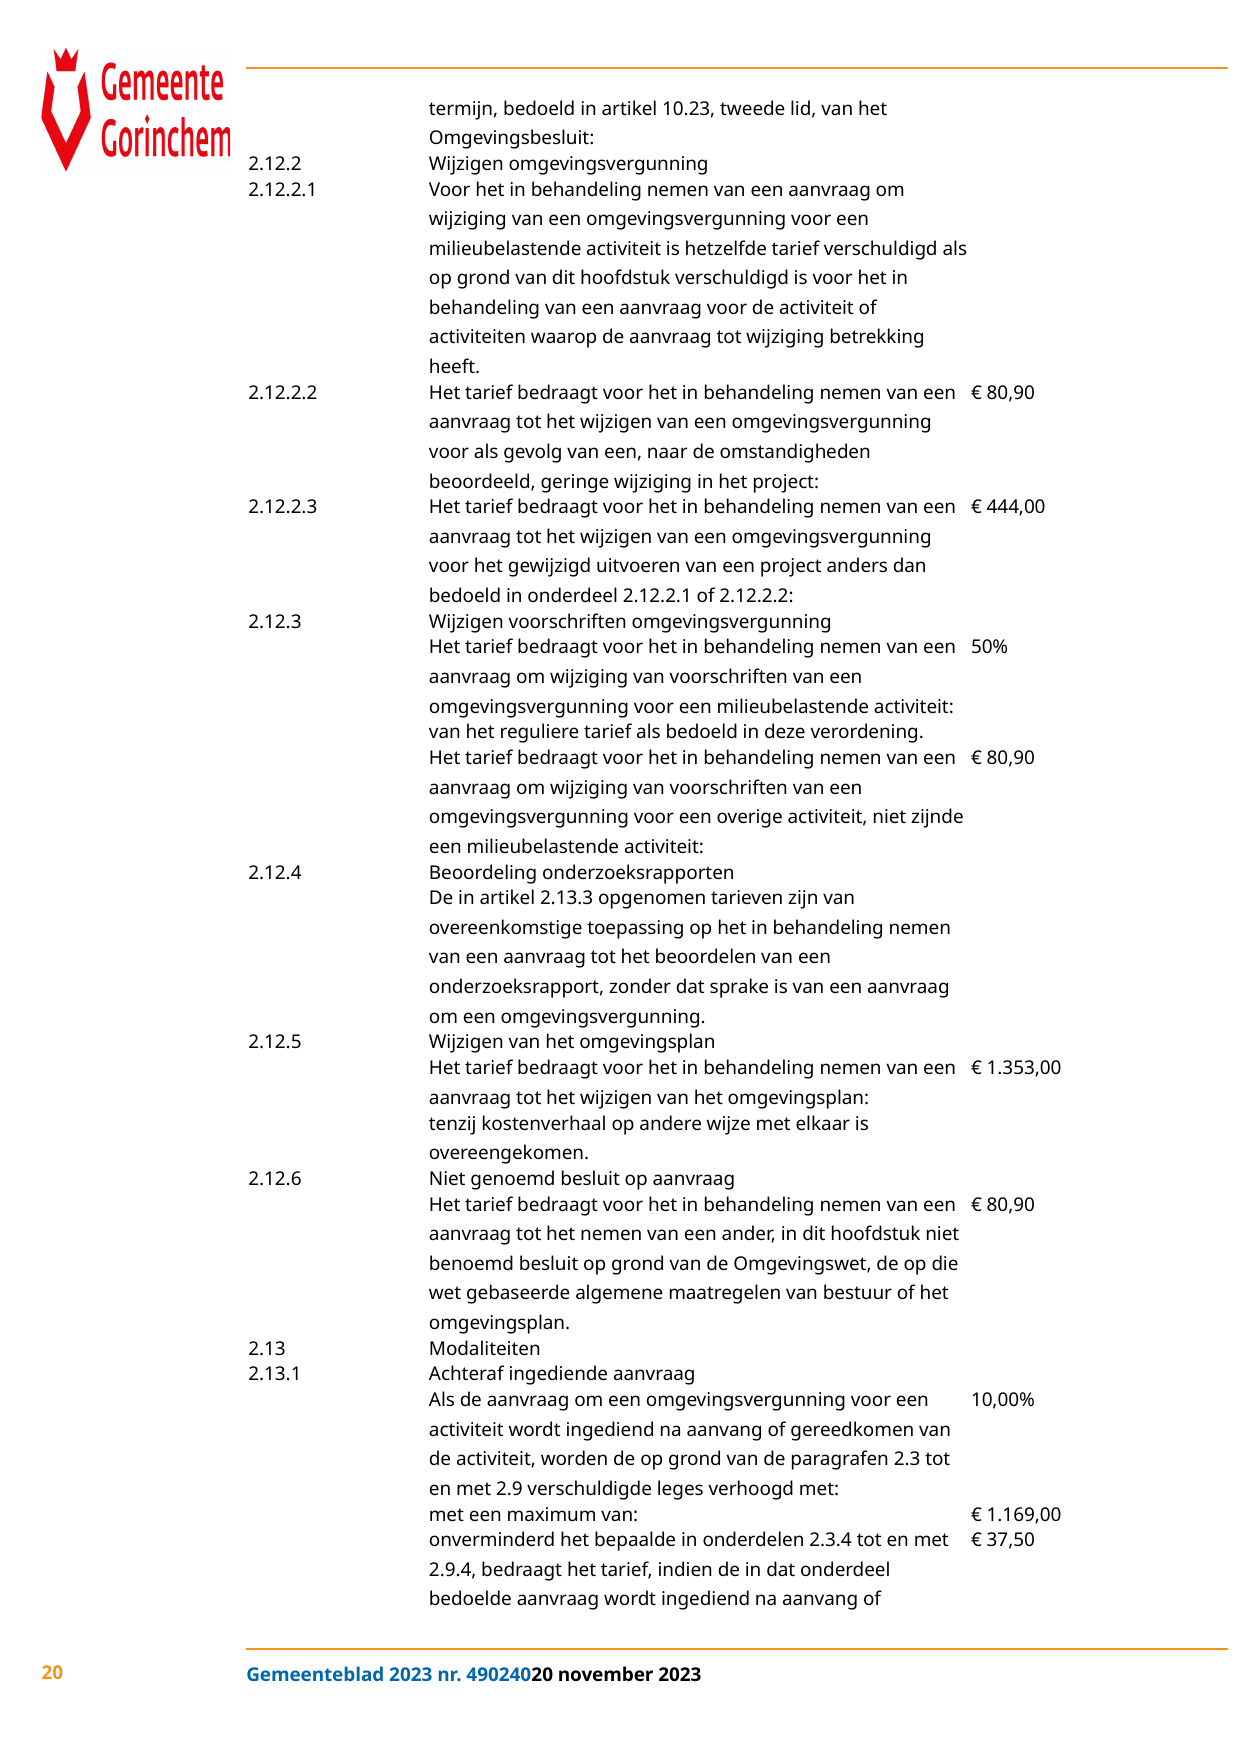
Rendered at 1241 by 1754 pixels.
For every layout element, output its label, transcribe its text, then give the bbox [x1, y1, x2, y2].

table_cell [248, 1501, 429, 1526]
table_cell [248, 1054, 429, 1110]
table_cell termijn, bedoeld in artikel 10.23, tweede lid, van het Omgevingsbesluit: [429, 95, 971, 150]
table_cell [248, 1110, 429, 1165]
table_cell [971, 1335, 1152, 1361]
table_cell [971, 1361, 1152, 1386]
table_cell 2.13 [248, 1335, 429, 1361]
table_cell De in artikel 2.13.3 opgenomen tarieven zijn van overeenkomstige toepassing op het in behandeling nemen van een aanvraag tot het beoordelen van een onderzoeksrapport, zonder dat sprake is van een aanvraag om een omgevingsvergunning. [429, 885, 971, 1029]
table_cell 2.12.2.1 [248, 176, 429, 379]
picture [41, 47, 231, 172]
table_cell 2.12.2.3 [248, 494, 429, 608]
table_cell Modaliteiten [429, 1335, 971, 1361]
table_cell 2.12.3 [248, 608, 429, 634]
table_cell € 80,90 [971, 379, 1152, 493]
table_cell 2.12.6 [248, 1165, 429, 1191]
table_cell [248, 885, 429, 1029]
table_cell Niet genoemd besluit op aanvraag [429, 1165, 971, 1191]
table_cell [248, 1386, 429, 1501]
table_cell [248, 744, 429, 859]
table_cell 50% [971, 634, 1152, 719]
table_cell van het reguliere tarief als bedoeld in deze verordening. [429, 719, 971, 744]
table_cell 2.12.2 [248, 150, 429, 176]
table_cell onverminderd het bepaalde in onderdelen 2.3.4 tot en met 2.9.4, bedraagt het tarief, indien de in dat onderdeel bedoelde aanvraag wordt ingediend na aanvang of [429, 1526, 971, 1611]
table_cell Wijzigen omgevingsvergunning [429, 150, 971, 176]
table_cell 2.12.5 [248, 1029, 429, 1054]
table_cell Het tarief bedraagt voor het in behandeling nemen van een aanvraag tot het wijzigen van een omgevingsvergunning voor als gevolg van een, naar de omstandigheden beoordeeld, geringe wijziging in het project: [429, 379, 971, 493]
table_cell [971, 885, 1152, 1029]
table_cell [248, 95, 429, 150]
table_cell Het tarief bedraagt voor het in behandeling nemen van een aanvraag tot het wijzigen van een omgevingsvergunning voor het gewijzigd uitvoeren van een project anders dan bedoeld in onderdeel 2.12.2.1 of 2.12.2.2: [429, 494, 971, 608]
table_cell [971, 176, 1152, 379]
table_cell tenzij kostenverhaal op andere wijze met elkaar is overeengekomen. [429, 1110, 971, 1165]
table_cell Het tarief bedraagt voor het in behandeling nemen van een aanvraag tot het wijzigen van het omgevingsplan: [429, 1054, 971, 1110]
table_cell [971, 859, 1152, 884]
table_cell met een maximum van: [429, 1501, 971, 1526]
table_cell Beoordeling onderzoeksrapporten [429, 859, 971, 884]
table_cell Het tarief bedraagt voor het in behandeling nemen van een aanvraag om wijziging van voorschriften van een omgevingsvergunning voor een milieubelastende activiteit: [429, 634, 971, 719]
table_cell 2.13.1 [248, 1361, 429, 1386]
table_cell € 444,00 [971, 494, 1152, 608]
table_cell [971, 1110, 1152, 1165]
table_cell Voor het in behandeling nemen van een aanvraag om wijziging van een omgevingsvergunning voor een milieubelastende activiteit is hetzelfde tarief verschuldigd als op grond van dit hoofdstuk verschuldigd is voor het in behandeling van een aanvraag voor de activiteit of activiteiten waarop de aanvraag tot wijziging betrekking heeft. [429, 176, 971, 379]
table_cell [971, 150, 1152, 176]
table_cell [971, 1029, 1152, 1054]
table_cell Het tarief bedraagt voor het in behandeling nemen van een aanvraag tot het nemen van een ander, in dit hoofdstuk niet benoemd besluit op grond van de Omgevingswet, de op die wet gebaseerde algemene maatregelen van bestuur of het omgevingsplan. [429, 1191, 971, 1335]
table_cell [248, 634, 429, 719]
table_cell [971, 608, 1152, 634]
table_cell [971, 95, 1152, 150]
table_cell 2.12.4 [248, 859, 429, 884]
table_cell [248, 1191, 429, 1335]
table_cell Als de aanvraag om een omgevingsvergunning voor een activiteit wordt ingediend na aanvang of gereedkomen van de activiteit, worden de op grond van de paragrafen 2.3 tot en met 2.9 verschuldigde leges verhoogd met: [429, 1386, 971, 1501]
table_cell [248, 719, 429, 744]
table_cell [971, 719, 1152, 744]
table_cell € 80,90 [971, 744, 1152, 859]
table_cell Achteraf ingediende aanvraag [429, 1361, 971, 1386]
table_cell [971, 1165, 1152, 1191]
table_cell Wijzigen voorschriften omgevingsvergunning [429, 608, 971, 634]
table_cell € 1.353,00 [971, 1054, 1152, 1110]
table_cell Wijzigen van het omgevingsplan [429, 1029, 971, 1054]
table_cell 2.12.2.2 [248, 379, 429, 493]
table_cell € 37,50 [971, 1526, 1152, 1611]
table_cell [248, 1526, 429, 1611]
table_cell € 1.169,00 [971, 1501, 1152, 1526]
table_cell € 80,90 [971, 1191, 1152, 1335]
table_cell Het tarief bedraagt voor het in behandeling nemen van een aanvraag om wijziging van voorschriften van een omgevingsvergunning voor een overige activiteit, niet zijnde een milieubelastende activiteit: [429, 744, 971, 859]
table_cell 10,00% [971, 1386, 1152, 1501]
